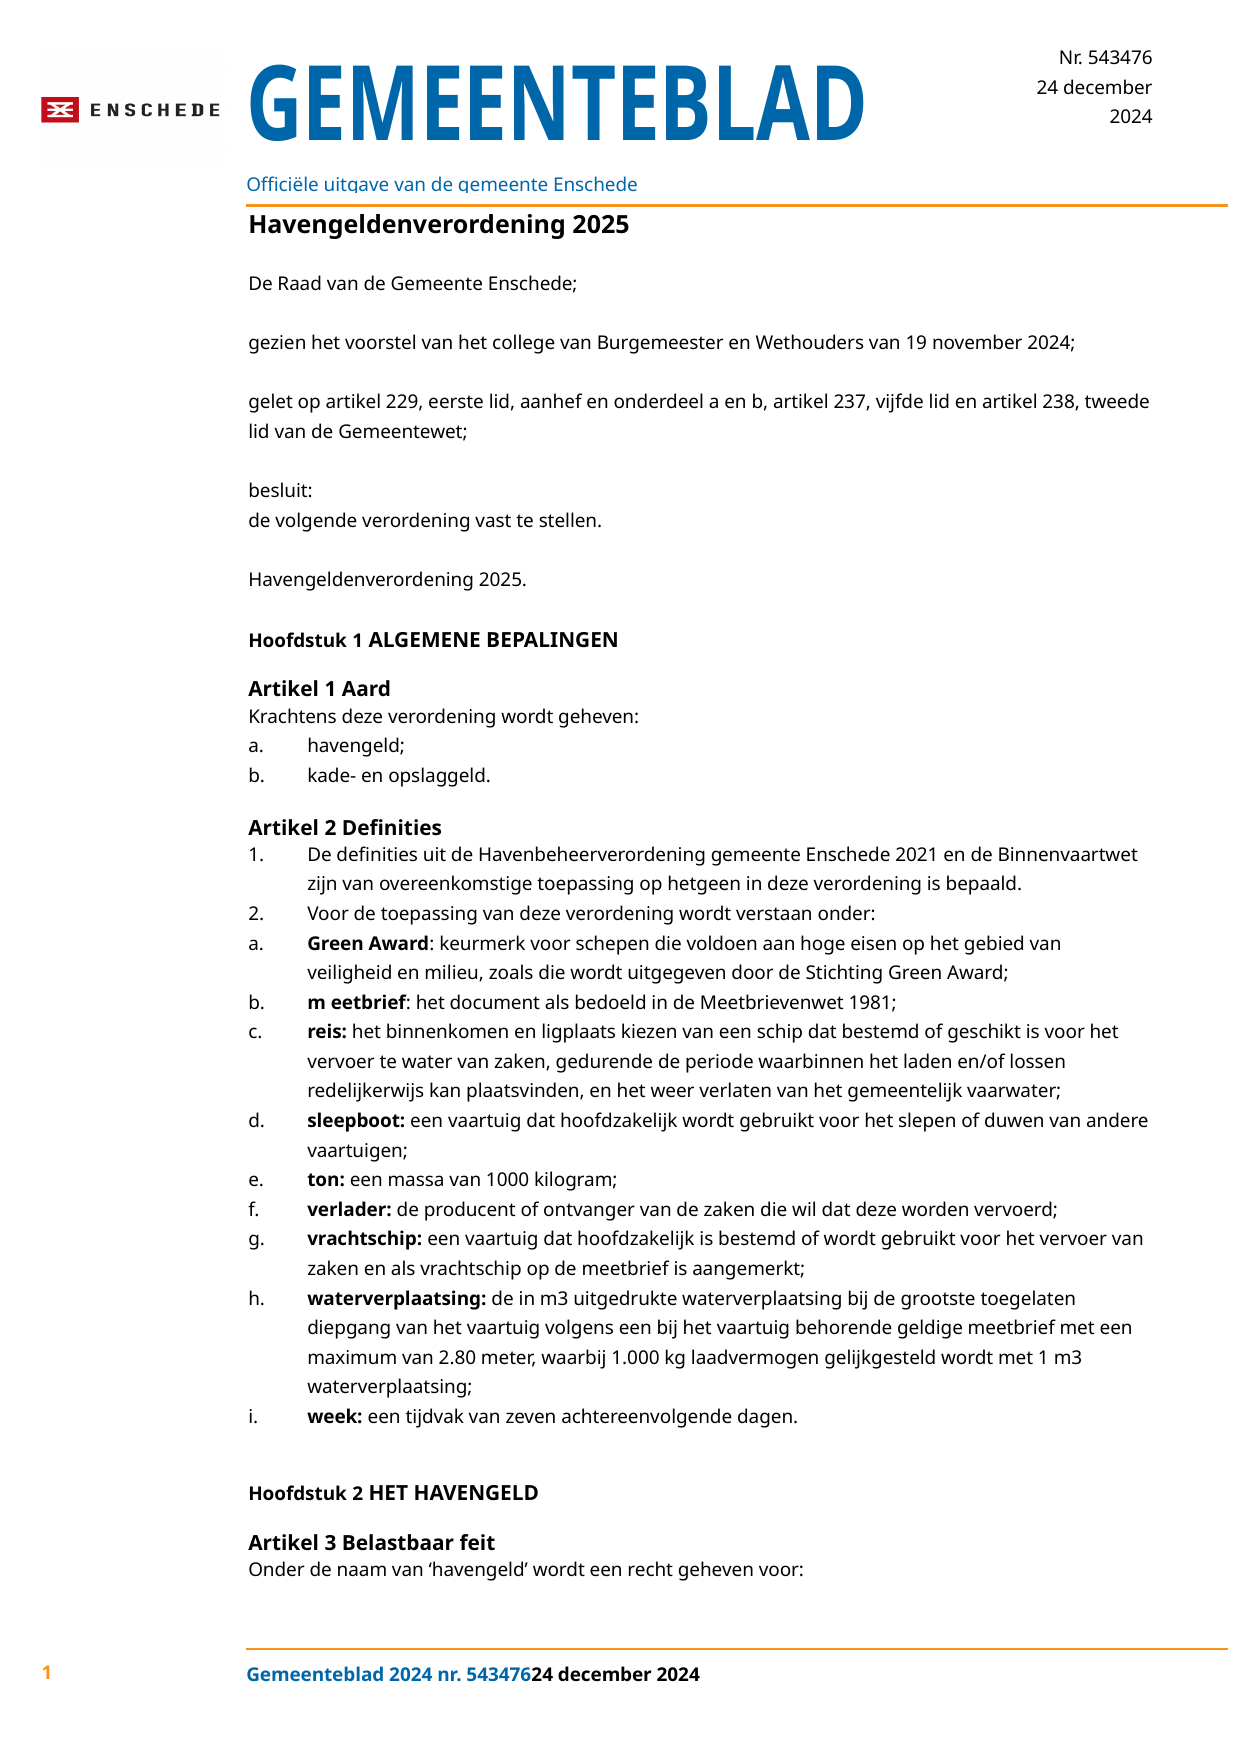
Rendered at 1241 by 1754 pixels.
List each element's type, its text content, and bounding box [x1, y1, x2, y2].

list vrachtschip: een vaartuig dat hoofdzakelijk is bestemd of wordt gebruikt voor het vervoer van zaken en als vrachtschip op de meetbrief is aangemerkt; [248, 1226, 1152, 1281]
text Artikel 2 Definities [248, 813, 1152, 841]
text Krachtens deze verordening wordt geheven: [248, 703, 1152, 729]
text Havengeldenverordening 2025 [248, 207, 1152, 241]
text Artikel 3 Belastbaar feit [248, 1528, 1152, 1556]
text Artikel 1 Aard [248, 674, 1152, 703]
text Hoofdstuk 1 ALGEMENE BEPALINGEN [248, 625, 1152, 654]
picture [41, 47, 231, 172]
list verlader: de producent of ontvanger van de zaken die wil dat deze worden vervoerd; [248, 1196, 1152, 1222]
list week: een tijdvak van zeven achtereenvolgende dagen. [248, 1403, 1152, 1429]
text gelet op artikel 229, eerste lid, aanhef en onderdeel a en b, artikel 237, vijfde lid en artikel 238, tweede lid van de Gemeentewet; [248, 389, 1152, 444]
list havengeld; [248, 733, 1152, 758]
list De definities uit de Havenbeheerverordening gemeente Enschede 2021 en de Binnenvaartwet zijn van overeenkomstige toepassing op hetgeen in deze verordening is bepaald. [248, 841, 1152, 896]
text de volgende verordening vast te stellen. [248, 507, 1152, 533]
list m eetbrief: het document als bedoeld in de Meetbrievenwet 1981; [248, 989, 1152, 1015]
text De Raad van de Gemeente Enschede; [248, 270, 1152, 296]
list kade- en opslaggeld. [248, 762, 1152, 788]
list Green Award: keurmerk voor schepen die voldoen aan hoge eisen op het gebied van veiligheid en milieu, zoals die wordt uitgegeven door de Stichting Green Award; [248, 930, 1152, 985]
text Onder de naam van ‘havengeld’ wordt een recht geheven voor: [248, 1556, 1152, 1582]
list ton: een massa van 1000 kilogram; [248, 1166, 1152, 1192]
list sleepboot: een vaartuig dat hoofdzakelijk wordt gebruikt voor het slepen of duwen van andere vaartuigen; [248, 1107, 1152, 1163]
text besluit: [248, 477, 1152, 503]
list Voor de toepassing van deze verordening wordt verstaan onder: [248, 900, 1152, 926]
list waterverplaatsing: de in m3 uitgedrukte waterverplaatsing bij de grootste toegelaten diepgang van het vaartuig volgens een bij het vaartuig behorende geldige meetbrief met een maximum van 2.80 meter, waarbij 1.000 kg laadvermogen gelijkgesteld wordt met 1 m3 waterverplaatsing; [248, 1285, 1152, 1399]
text Hoofdstuk 2 HET HAVENGELD [248, 1478, 1152, 1507]
list reis: het binnenkomen en ligplaats kiezen van een schip dat bestemd of geschikt is voor het vervoer te water van zaken, gedurende de periode waarbinnen het laden en/of lossen redelijkerwijs kan plaatsvinden, en het weer verlaten van het gemeentelijk vaarwater; [248, 1018, 1152, 1103]
text Havengeldenverordening 2025. [248, 566, 1152, 592]
text gezien het voorstel van het college van Burgemeester en Wethouders van 19 november 2024; [248, 329, 1152, 355]
